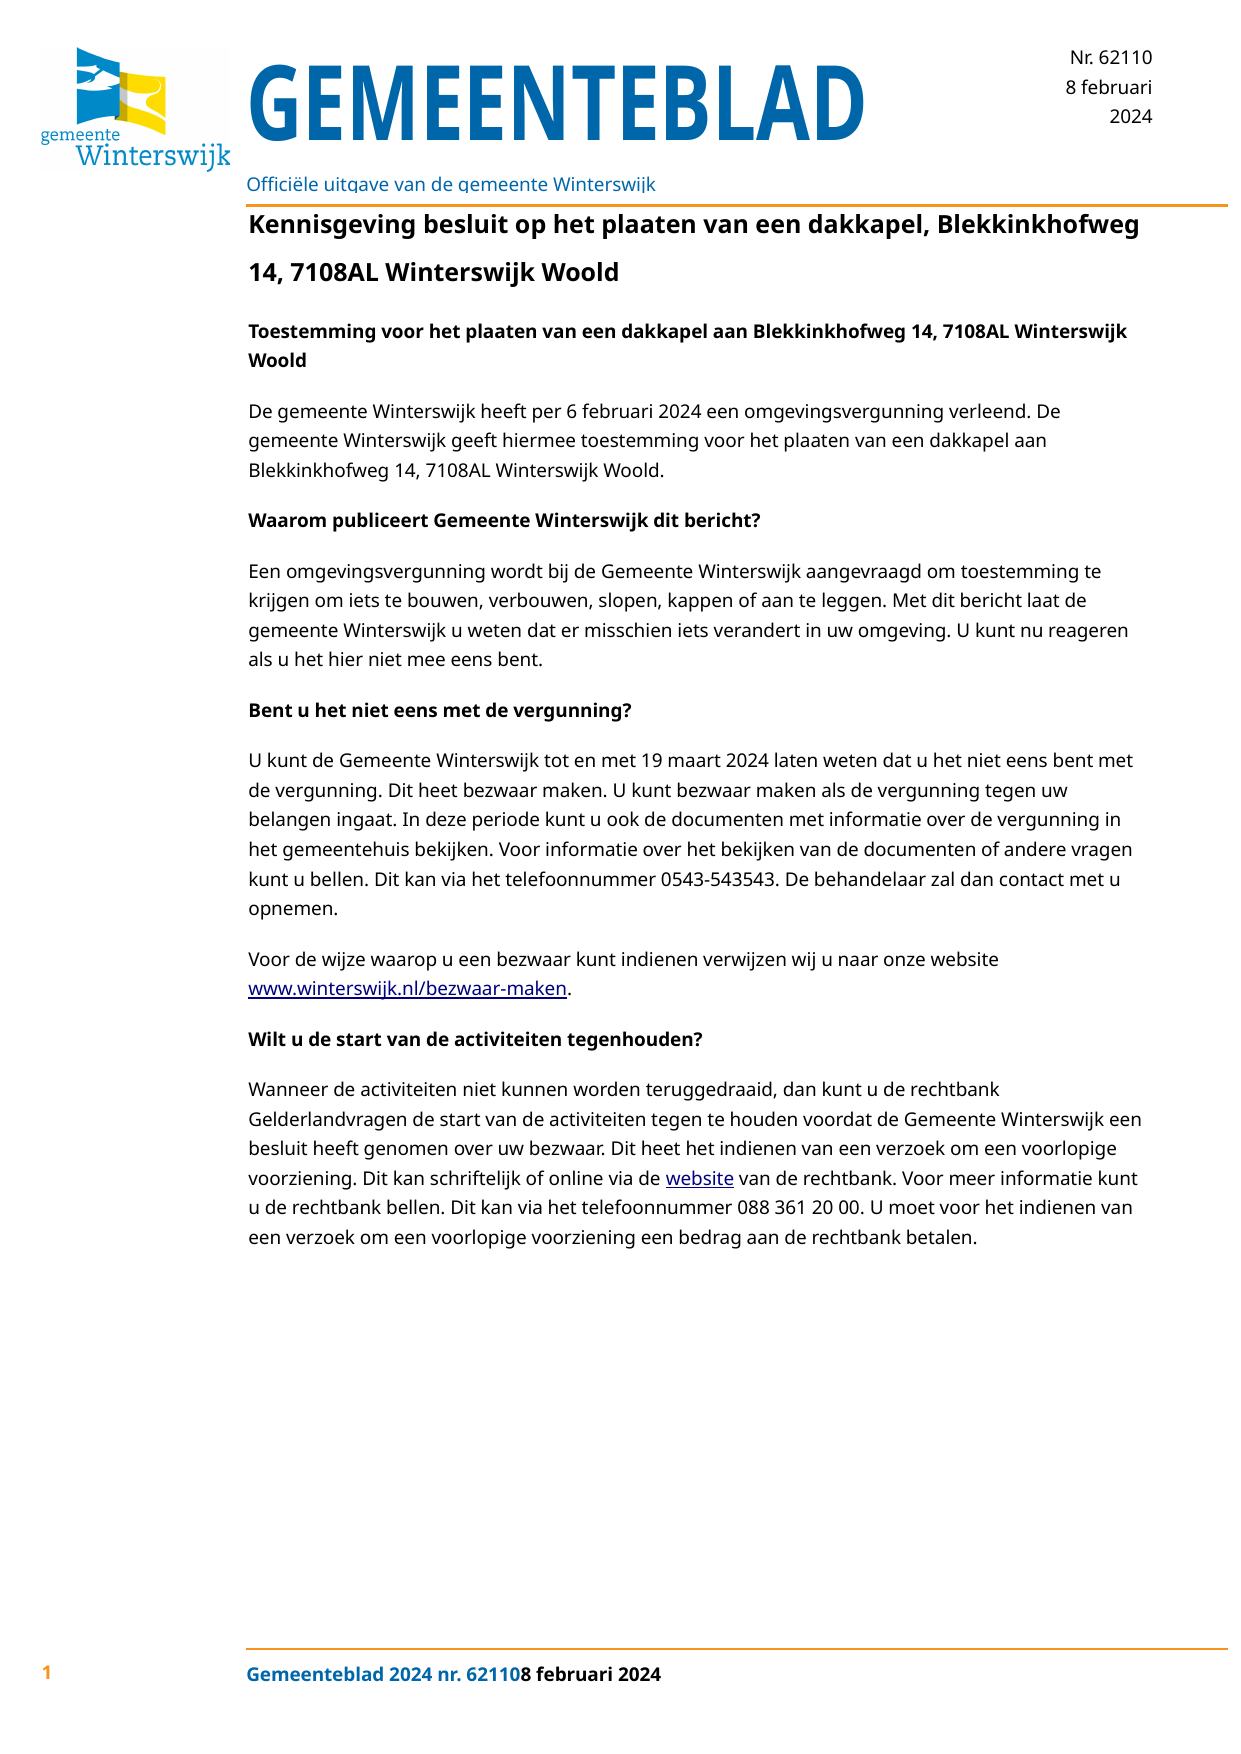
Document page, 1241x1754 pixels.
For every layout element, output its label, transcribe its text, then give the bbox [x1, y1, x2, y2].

text Kennisgeving besluit op het plaaten van een dakkapel, Blekkinkhofweg 14, 7108AL Winterswijk Woold [248, 207, 1152, 288]
text Wilt u de start van de activiteiten tegenhouden? [248, 1026, 1152, 1052]
text U kunt de Gemeente Winterswijk tot en met 19 maart 2024 laten weten dat u het niet eens bent met de vergunning. Dit heet bezwaar maken. U kunt bezwaar maken als de vergunning tegen uw belangen ingaat. In deze periode kunt u ook de documenten met informatie over de vergunning in het gemeentehuis bekijken. Voor informatie over het bekijken van de documenten of andere vragen kunt u bellen. Dit kan via het telefoonnummer 0543-543543. De behandelaar zal dan contact met u opnemen. [248, 747, 1152, 921]
text Bent u het niet eens met de vergunning? [248, 697, 1152, 723]
text Voor de wijze waarop u een bezwaar kunt indienen verwijzen wij u naar onze website www.winterswijk.nl/bezwaar-maken. [248, 946, 1152, 1001]
text Wanneer de activiteiten niet kunnen worden teruggedraaid, dan kunt u de rechtbank Gelderlandvragen de start van de activiteiten tegen te houden voordat de Gemeente Winterswijk een besluit heeft genomen over uw bezwaar. Dit heet het indienen van een verzoek om een voorlopige voorziening. Dit kan schriftelijk of online via de website van de rechtbank. Voor meer informatie kunt u de rechtbank bellen. Dit kan via het telefoonnummer 088 361 20 00. U moet voor het indienen van een verzoek om een voorlopige voorziening een bedrag aan de rechtbank betalen. [248, 1076, 1152, 1250]
picture [41, 47, 231, 172]
text Toestemming voor het plaaten van een dakkapel aan Blekkinkhofweg 14, 7108AL Winterswijk Woold [248, 318, 1152, 373]
text Een omgevingsvergunning wordt bij de Gemeente Winterswijk aangevraagd om toestemming te krijgen om iets te bouwen, verbouwen, slopen, kappen of aan te leggen. Met dit bericht laat de gemeente Winterswijk u weten dat er misschien iets verandert in uw omgeving. U kunt nu reageren als u het hier niet mee eens bent. [248, 558, 1152, 672]
text Waarom publiceert Gemeente Winterswijk dit bericht? [248, 507, 1152, 533]
picture [225, 153, 231, 162]
text De gemeente Winterswijk heeft per 6 februari 2024 een omgevingsvergunning verleend. De gemeente Winterswijk geeft hiermee toestemming voor het plaaten van een dakkapel aan Blekkinkhofweg 14, 7108AL Winterswijk Woold. [248, 398, 1152, 483]
